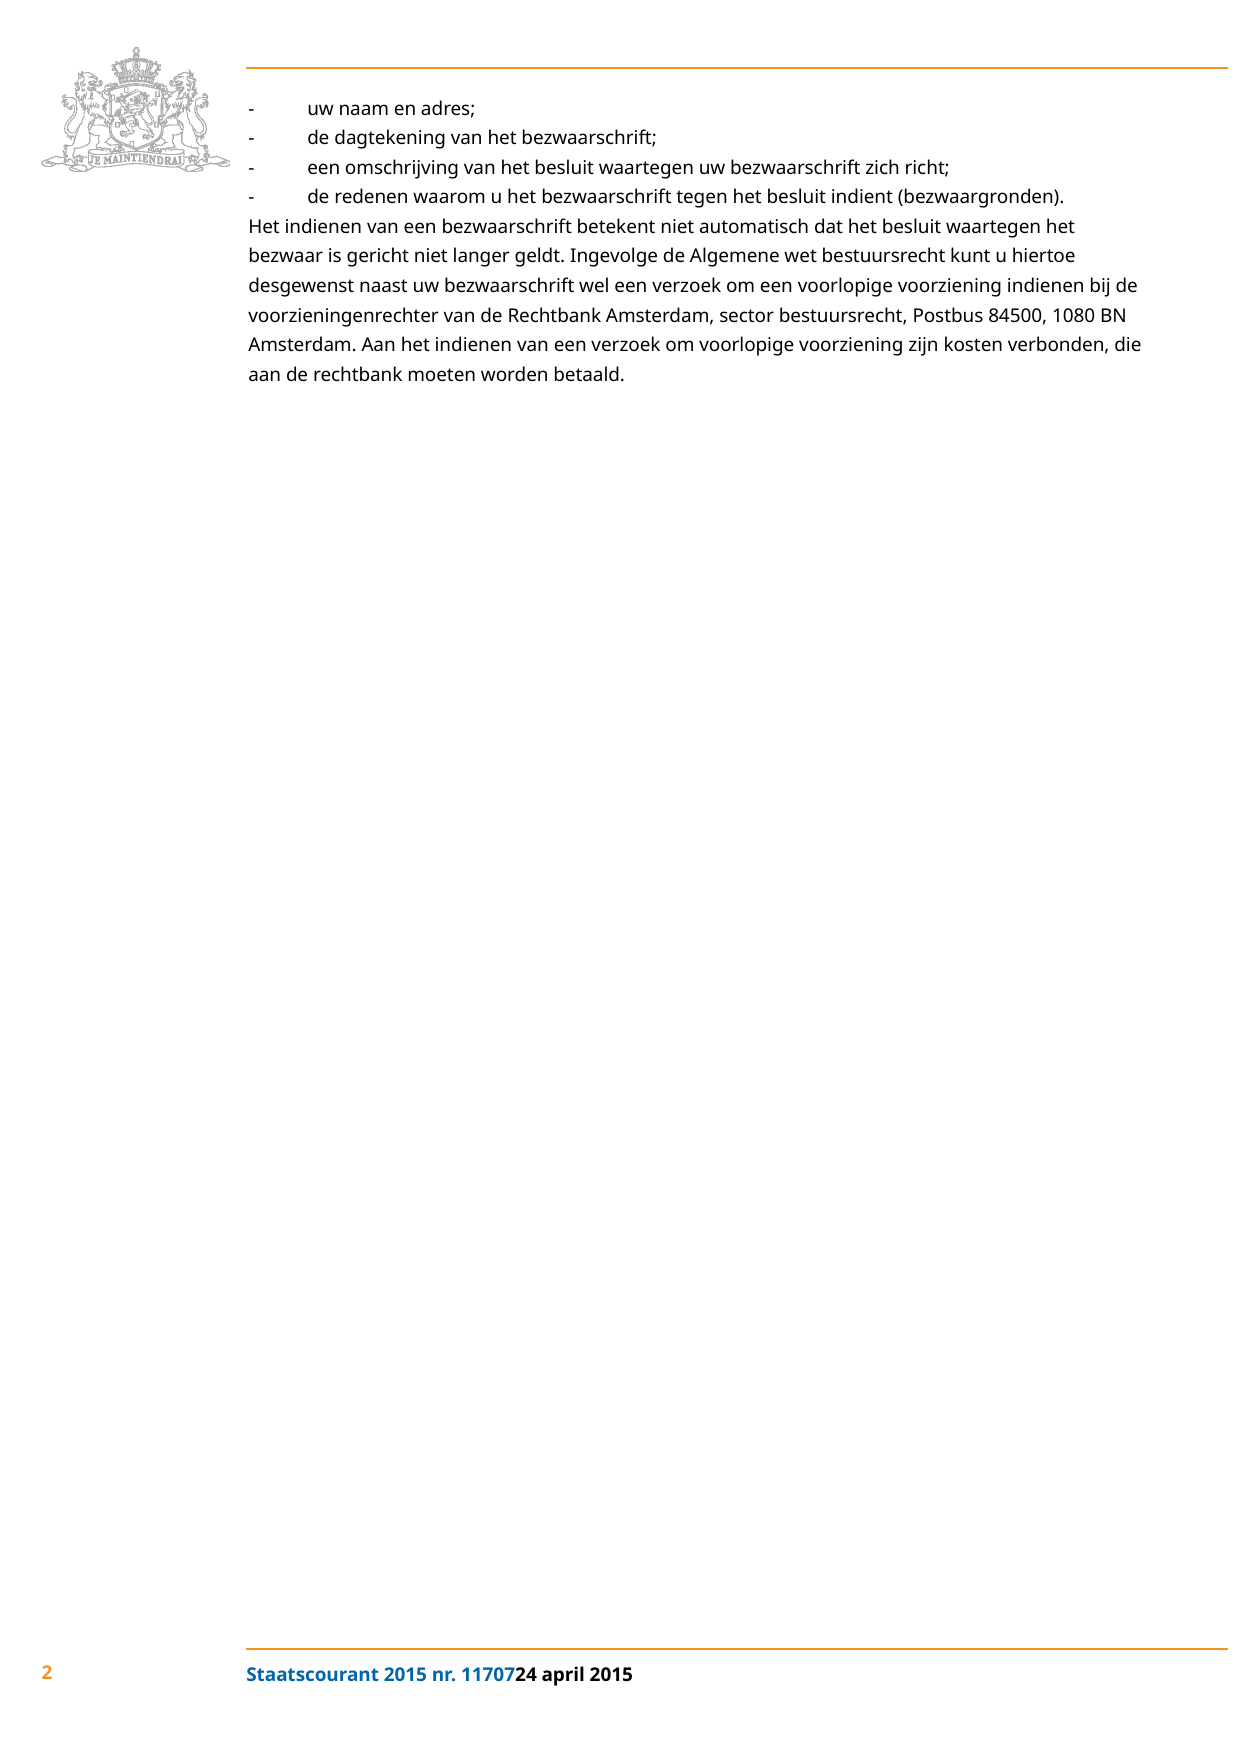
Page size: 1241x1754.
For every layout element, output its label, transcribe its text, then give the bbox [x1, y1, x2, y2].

list uw naam en adres; [248, 95, 1152, 121]
picture [41, 47, 231, 172]
text Het indienen van een bezwaarschrift betekent niet automatisch dat het besluit waartegen het bezwaar is gericht niet langer geldt. Ingevolge de Algemene wet bestuursrecht kunt u hiertoe desgewenst naast uw bezwaarschrift wel een verzoek om een voorlopige voorziening indienen bij de voorzieningenrechter van de Rechtbank Amsterdam, sector bestuursrecht, Postbus 84500, 1080 BN Amsterdam. Aan het indienen van een verzoek om voorlopige voorziening zijn kosten verbonden, die aan de rechtbank moeten worden betaald. [248, 213, 1152, 387]
list een omschrijving van het besluit waartegen uw bezwaarschrift zich richt; [248, 154, 1152, 180]
list de dagtekening van het bezwaarschrift; [248, 124, 1152, 150]
list de redenen waarom u het bezwaarschrift tegen het besluit indient (bezwaargronden). [248, 183, 1152, 209]
